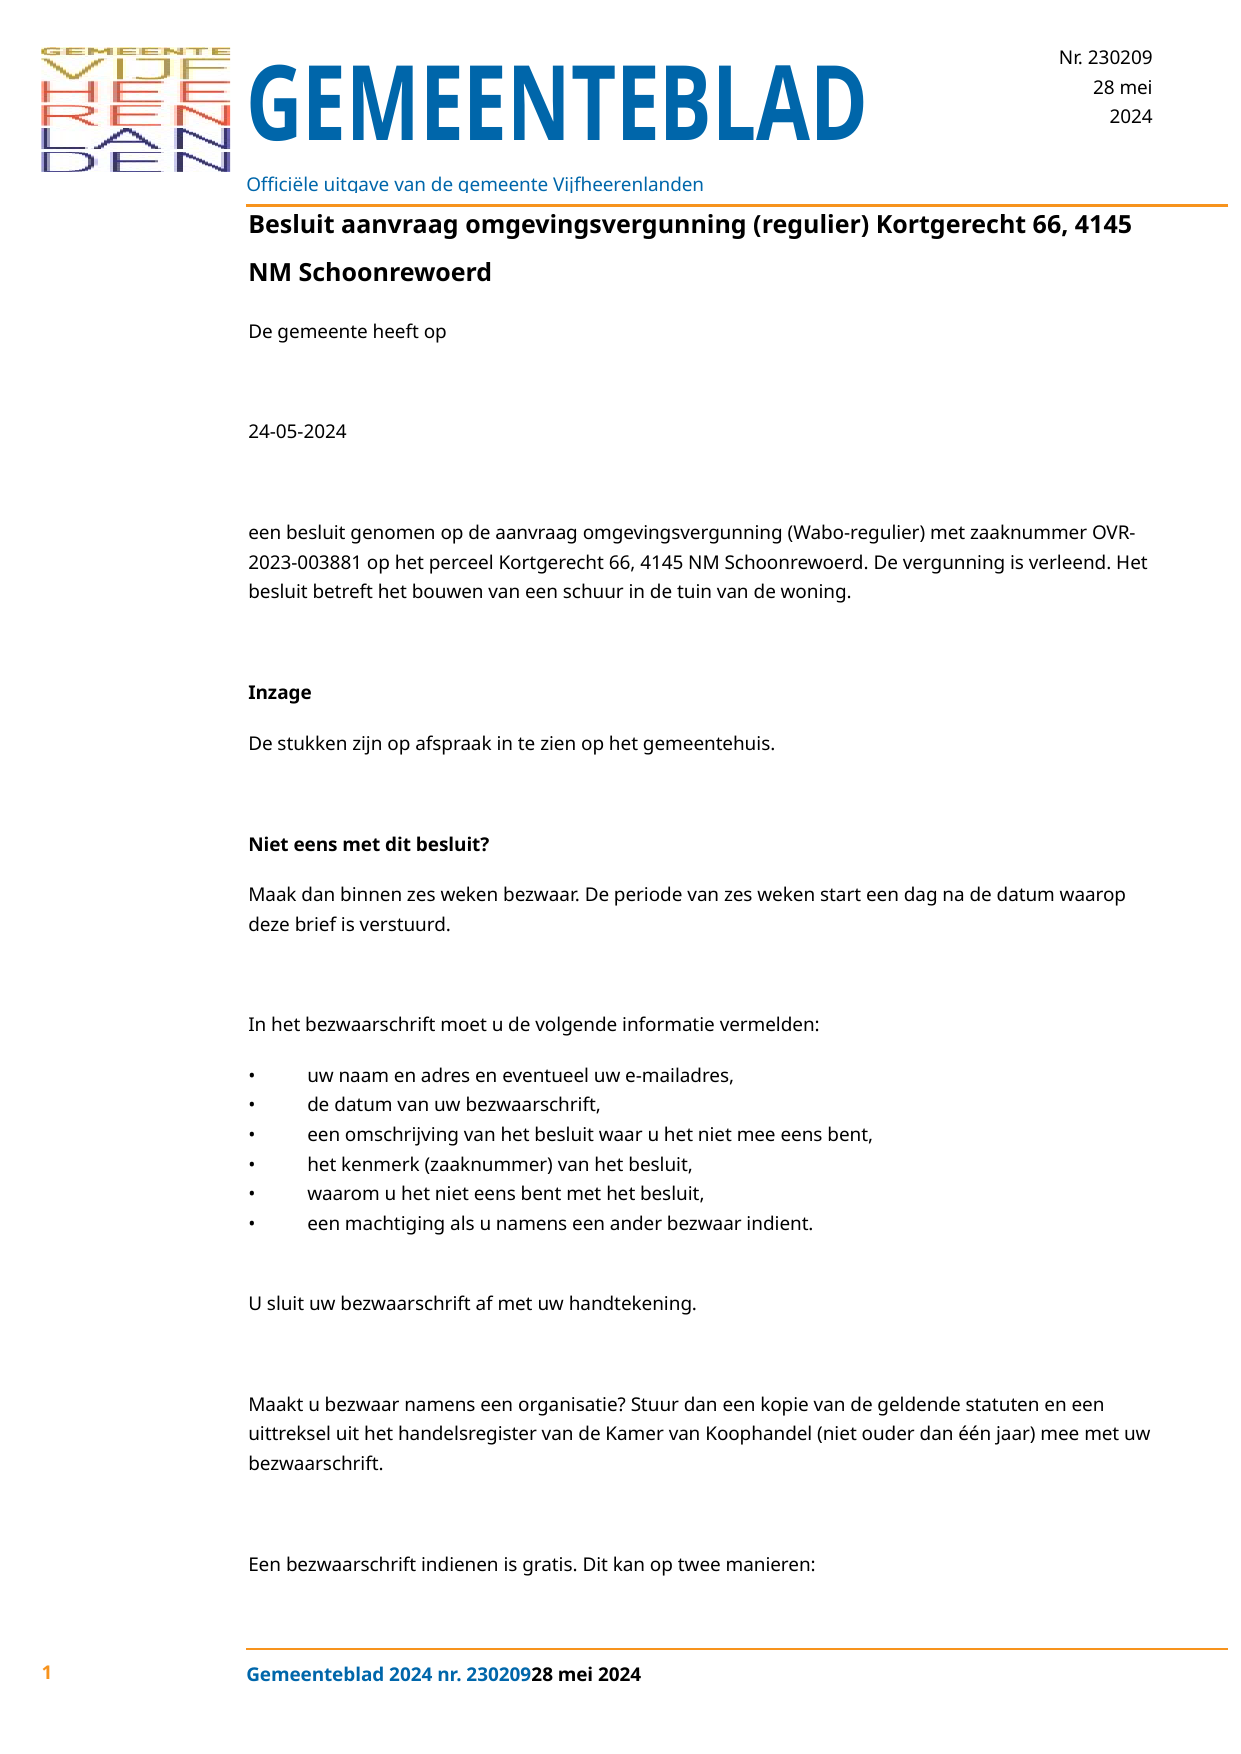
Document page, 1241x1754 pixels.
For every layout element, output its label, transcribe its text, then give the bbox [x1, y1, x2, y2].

text Niet eens met dit besluit? [248, 831, 1152, 857]
text Maak dan binnen zes weken bezwaar. De periode van zes weken start een dag na de datum waarop deze brief is verstuurd. [248, 881, 1152, 937]
text In het bezwaarschrift moet u de volgende informatie vermelden: [248, 1012, 1152, 1037]
text De stukken zijn op afspraak in te zien op het gemeentehuis. [248, 730, 1152, 756]
list uw naam en adres en eventueel uw e-mailadres, [248, 1062, 1152, 1088]
text een besluit genomen op de aanvraag omgevingsvergunning (Wabo-regulier) met zaaknummer OVR-2023-003881 op het perceel Kortgerecht 66, 4145 NM Schoonrewoerd. De vergunning is verleend. Het besluit betreft het bouwen van een schuur in de tuin van de woning. [248, 519, 1152, 604]
text De gemeente heeft op [248, 318, 1152, 344]
picture [41, 47, 231, 172]
text 24-05-2024 [248, 419, 1152, 444]
list een machtiging als u namens een ander bezwaar indient. [248, 1210, 1152, 1236]
list de datum van uw bezwaarschrift, [248, 1092, 1152, 1117]
text Een bezwaarschrift indienen is gratis. Dit kan op twee manieren: [248, 1551, 1152, 1577]
text U sluit uw bezwaarschrift af met uw handtekening. [248, 1290, 1152, 1316]
list het kenmerk (zaaknummer) van het besluit, [248, 1151, 1152, 1177]
text Maakt u bezwaar namens een organisatie? Stuur dan een kopie van de geldende statuten en een uittreksel uit het handelsregister van de Kamer van Koophandel (niet ouder dan één jaar) mee met uw bezwaarschrift. [248, 1391, 1152, 1476]
text Besluit aanvraag omgevingsvergunning (regulier) Kortgerecht 66, 4145 NM Schoonrewoerd [248, 207, 1152, 288]
text Inzage [248, 679, 1152, 705]
list een omschrijving van het besluit waar u het niet mee eens bent, [248, 1121, 1152, 1147]
list waarom u het niet eens bent met het besluit, [248, 1180, 1152, 1206]
